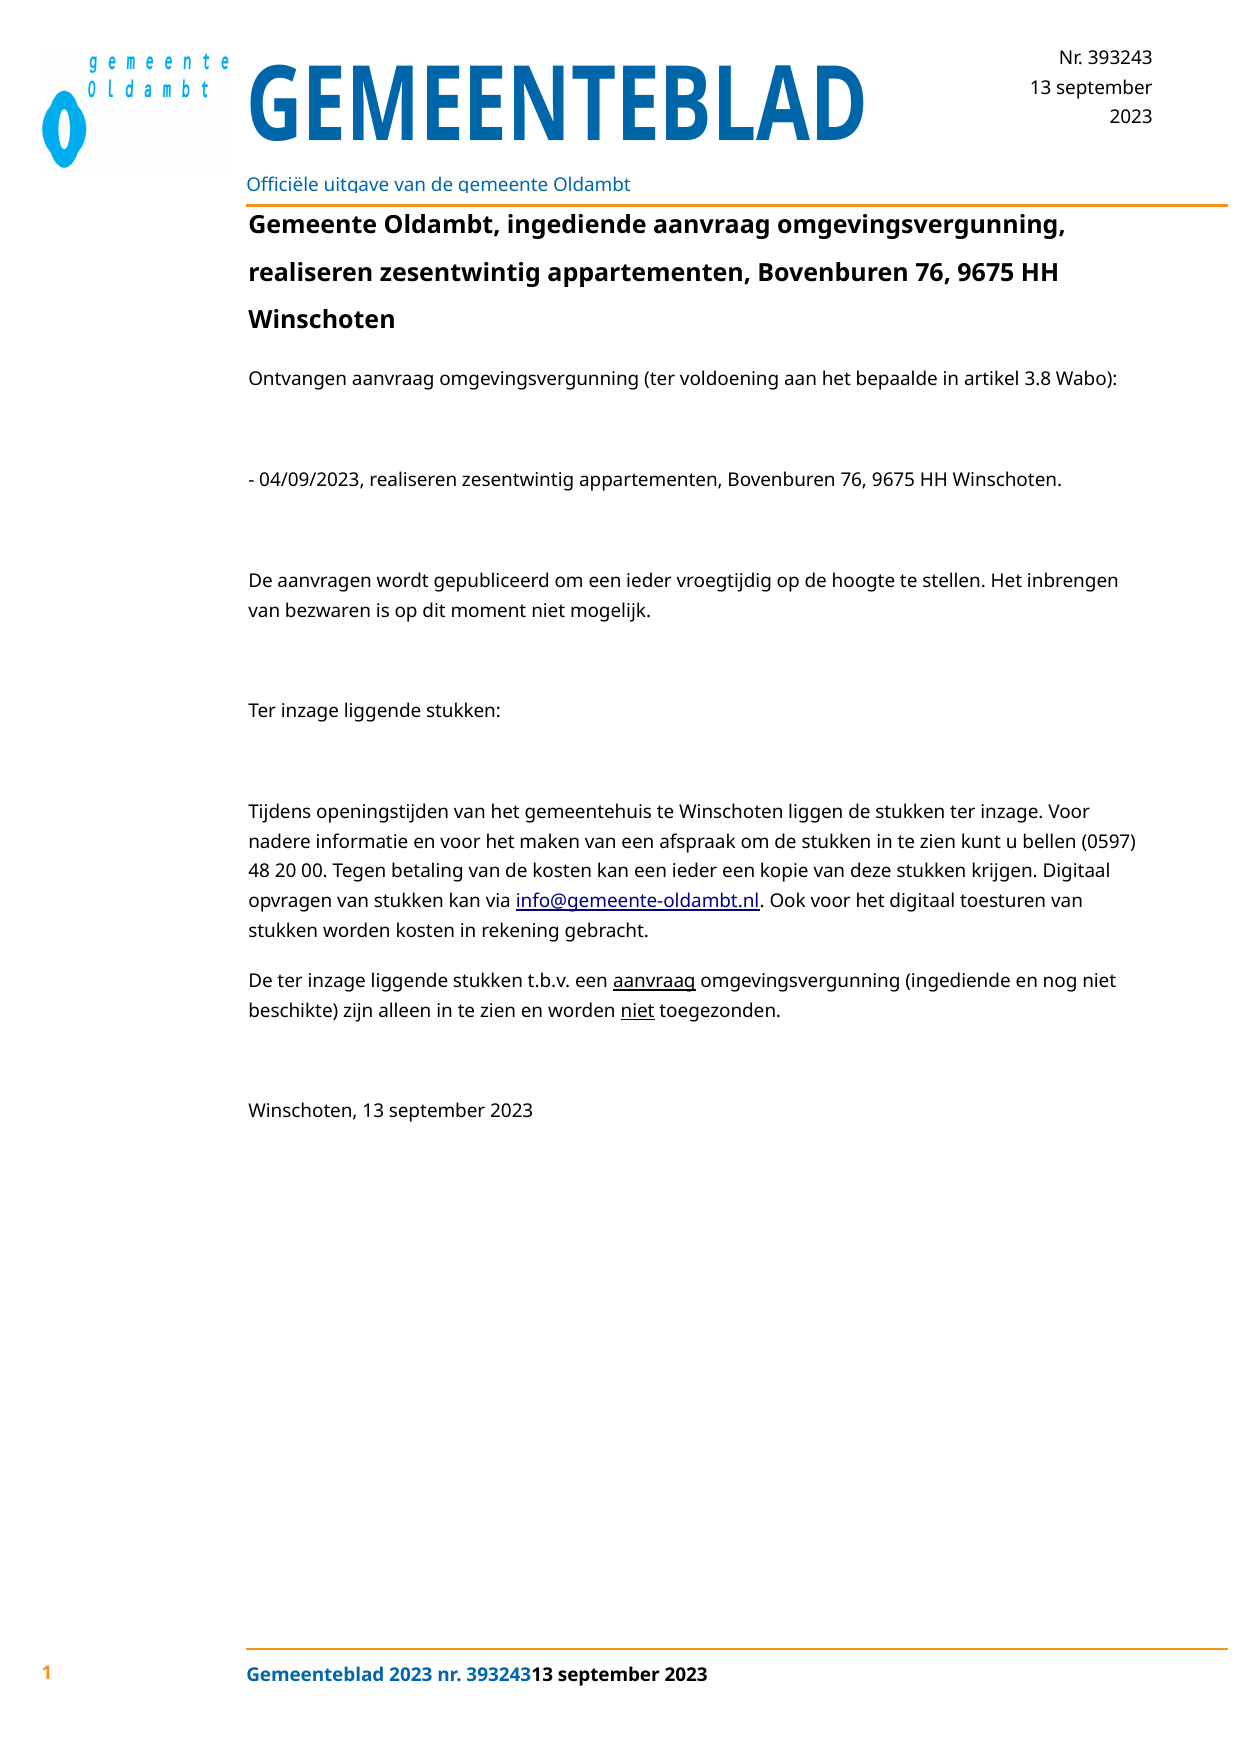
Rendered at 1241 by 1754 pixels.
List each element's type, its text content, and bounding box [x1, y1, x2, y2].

text Winschoten, 13 september 2023 [248, 1098, 1152, 1123]
text De aanvragen wordt gepubliceerd om een ieder vroegtijdig op de hoogte te stellen. Het inbrengen van bezwaren is op dit moment niet mogelijk. [248, 567, 1152, 622]
picture [41, 47, 231, 172]
text Tijdens openingstijden van het gemeentehuis te Winschoten liggen de stukken ter inzage. Voor nadere informatie en voor het maken van een afspraak om de stukken in te zien kunt u bellen (0597) 48 20 00. Tegen betaling van de kosten kan een ieder een kopie van deze stukken krijgen. Digitaal opvragen van stukken kan via info@gemeente-oldambt.nl. Ook voor het digitaal toesturen van stukken worden kosten in rekening gebracht. [248, 798, 1152, 942]
text Ter inzage liggende stukken: [248, 698, 1152, 723]
text Ontvangen aanvraag omgevingsvergunning (ter voldoening aan het bepaalde in artikel 3.8 Wabo): [248, 366, 1152, 391]
text De ter inzage liggende stukken t.b.v. een aanvraag omgevingsvergunning (ingediende en nog niet beschikte) zijn alleen in te zien en worden niet toegezonden. [248, 967, 1152, 1022]
text Gemeente Oldambt, ingediende aanvraag omgevingsvergunning, realiseren zesentwintig appartementen, Bovenburen 76, 9675 HH Winschoten [248, 207, 1152, 336]
text - 04/09/2023, realiseren zesentwintig appartementen, Bovenburen 76, 9675 HH Winschoten. [248, 466, 1152, 492]
